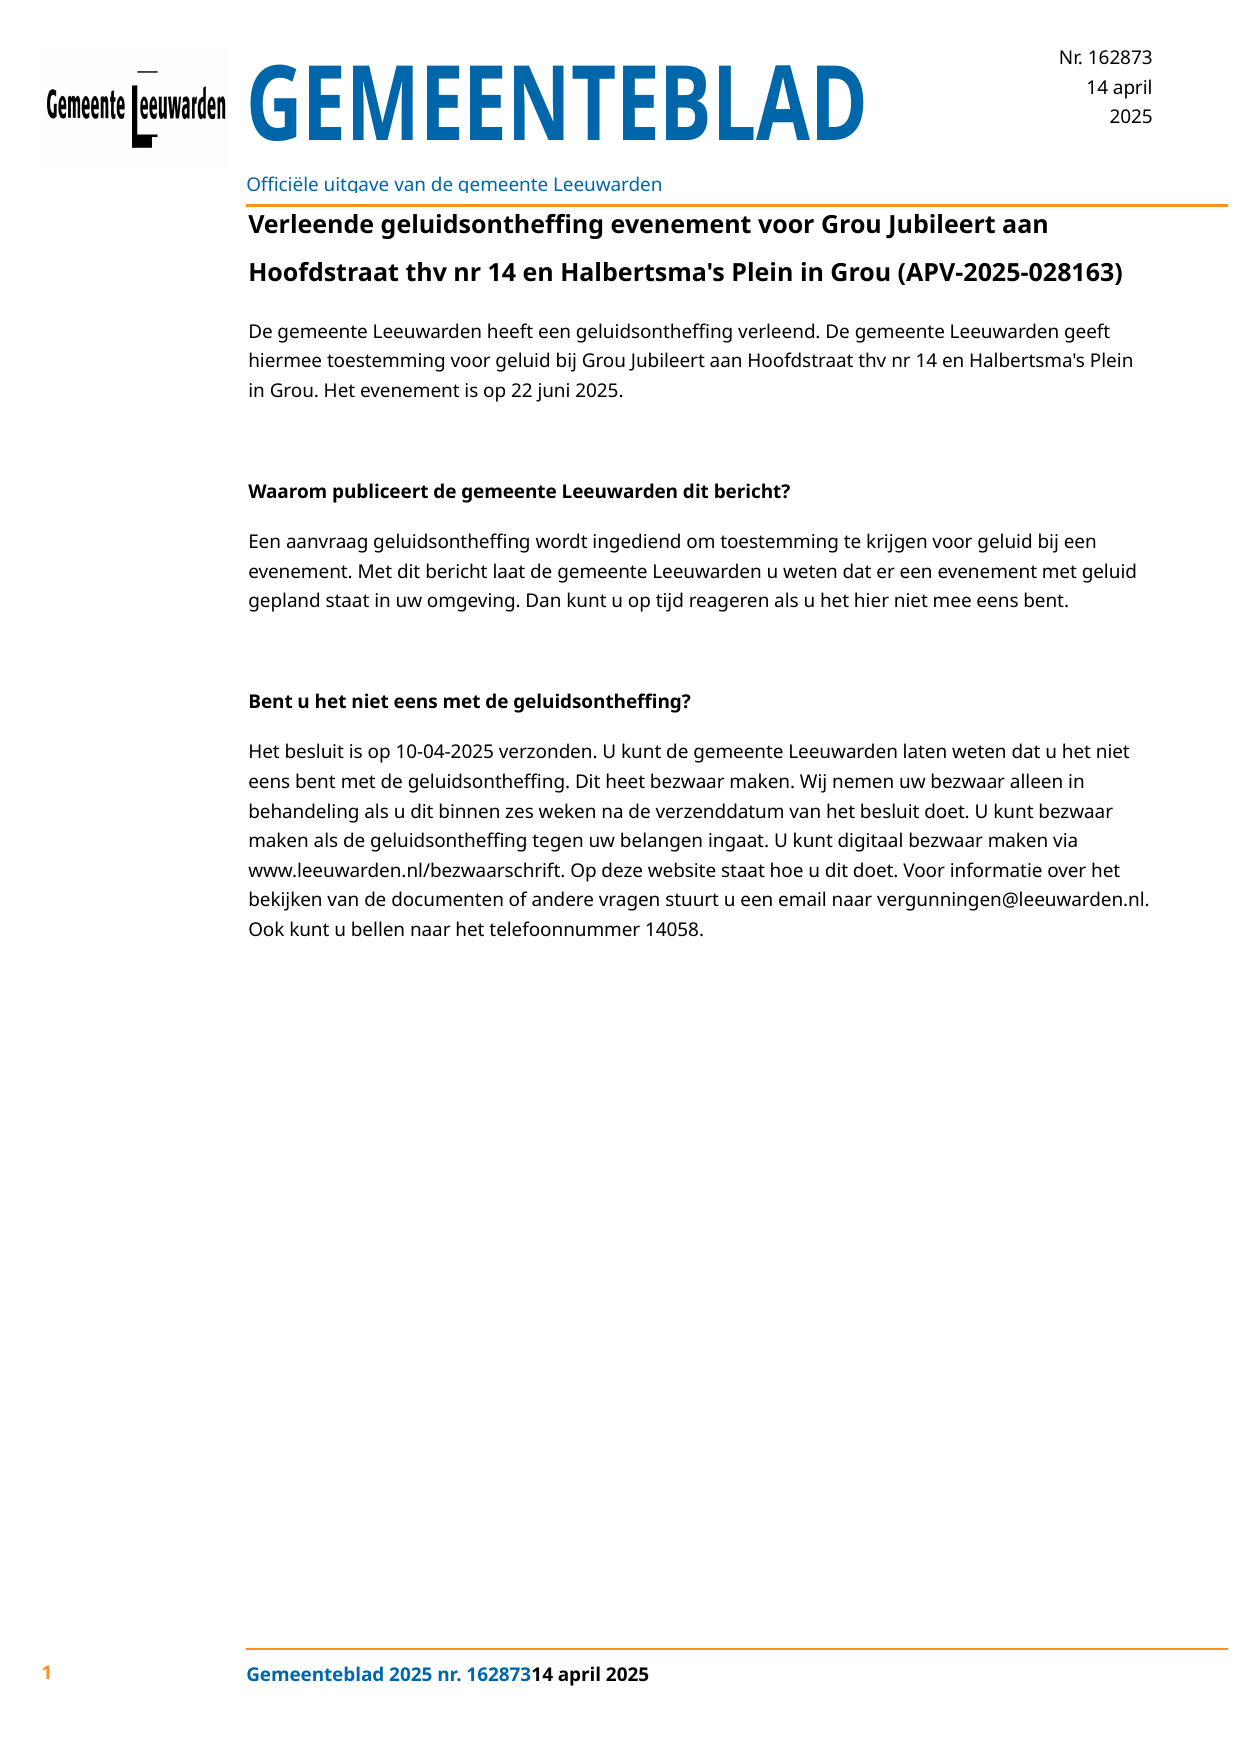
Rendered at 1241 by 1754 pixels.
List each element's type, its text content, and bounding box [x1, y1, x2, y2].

text De gemeente Leeuwarden heeft een geluidsontheffing verleend. De gemeente Leeuwarden geeft hiermee toestemming voor geluid bij Grou Jubileert aan Hoofdstraat thv nr 14 en Halbertsma's Plein in Grou. Het evenement is op 22 juni 2025. [248, 318, 1152, 403]
text Verleende geluidsontheffing evenement voor Grou Jubileert aan Hoofdstraat thv nr 14 en Halbertsma's Plein in Grou (APV-2025-028163) [248, 207, 1152, 288]
text Bent u het niet eens met de geluidsontheffing? [248, 688, 1152, 714]
picture [41, 47, 231, 172]
text Waarom publiceert de gemeente Leeuwarden dit bericht? [248, 478, 1152, 504]
text Het besluit is op 10-04-2025 verzonden. U kunt de gemeente Leeuwarden laten weten dat u het niet eens bent met de geluidsontheffing. Dit heet bezwaar maken. Wij nemen uw bezwaar alleen in behandeling als u dit binnen zes weken na de verzenddatum van het besluit doet. U kunt bezwaar maken als de geluidsontheffing tegen uw belangen ingaat. U kunt digitaal bezwaar maken via www.leeuwarden.nl/bezwaarschrift. Op deze website staat hoe u dit doet. Voor informatie over het bekijken van de documenten of andere vragen stuurt u een email naar vergunningen@leeuwarden.nl. Ook kunt u bellen naar het telefoonnummer 14058. [248, 739, 1152, 942]
text Een aanvraag geluidsontheffing wordt ingediend om toestemming te krijgen voor geluid bij een evenement. Met dit bericht laat de gemeente Leeuwarden u weten dat er een evenement met geluid gepland staat in uw omgeving. Dan kunt u op tijd reageren als u het hier niet mee eens bent. [248, 528, 1152, 613]
